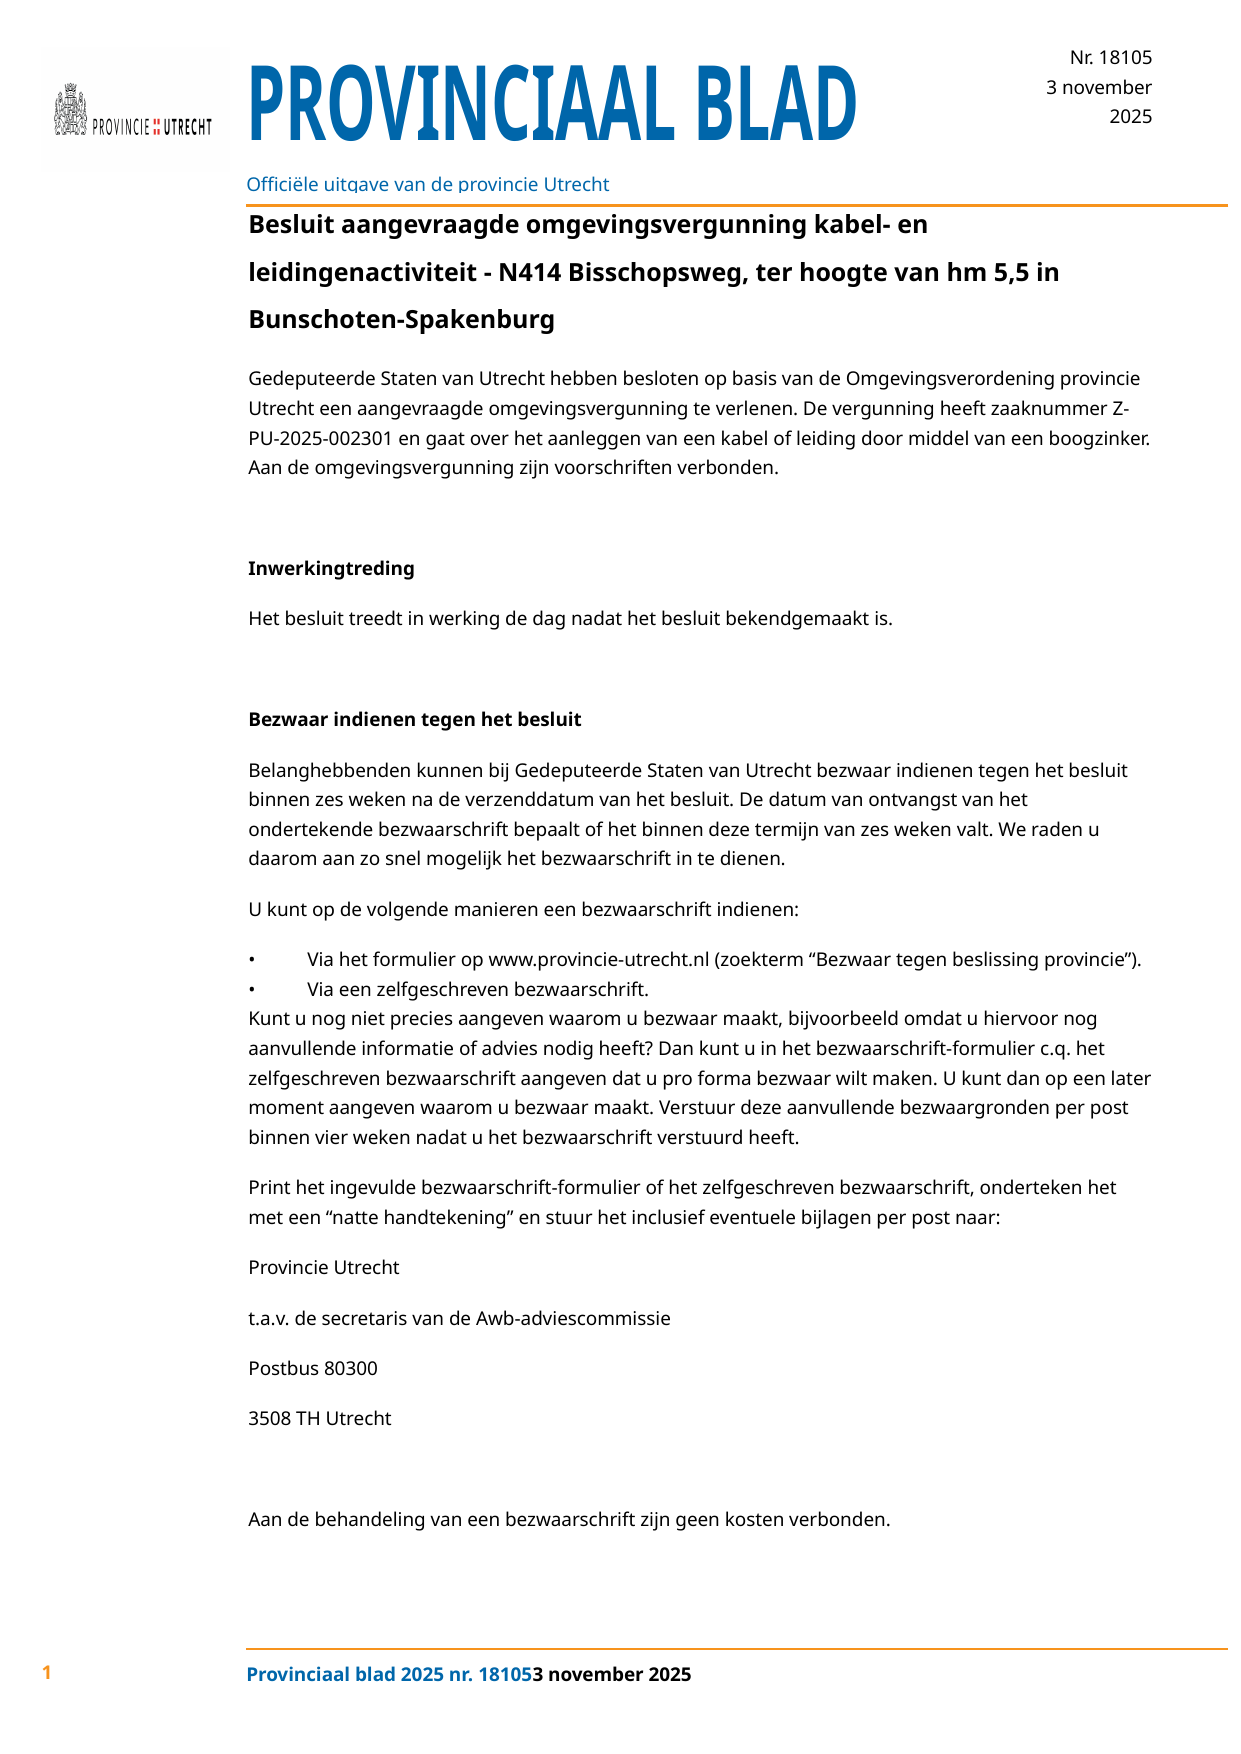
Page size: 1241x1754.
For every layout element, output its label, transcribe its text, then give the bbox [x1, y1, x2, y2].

text Belanghebbenden kunnen bij Gedeputeerde Staten van Utrecht bezwaar indienen tegen het besluit binnen zes weken na de verzenddatum van het besluit. De datum van ontvangst van het ondertekende bezwaarschrift bepaalt of het binnen deze termijn van zes weken valt. We raden u daarom aan zo snel mogelijk het bezwaarschrift in te dienen. [248, 757, 1152, 871]
text Gedeputeerde Staten van Utrecht hebben besloten op basis van de Omgevingsverordening provincie Utrecht een aangevraagde omgevingsvergunning te verlenen. De vergunning heeft zaaknummer Z-PU-2025-002301 en gaat over het aanleggen van een kabel of leiding door middel van een boogzinker. Aan de omgevingsvergunning zijn voorschriften verbonden. [248, 366, 1152, 480]
text Kunt u nog niet precies aangeven waarom u bezwaar maakt, bijvoorbeeld omdat u hiervoor nog aanvullende informatie of advies nodig heeft? Dan kunt u in het bezwaarschrift-formulier c.q. het zelfgeschreven bezwaarschrift aangeven dat u pro forma bezwaar wilt maken. U kunt dan op een later moment aangeven waarom u bezwaar maakt. Verstuur deze aanvullende bezwaargronden per post binnen vier weken nadat u het bezwaarschrift verstuurd heeft. [248, 1006, 1152, 1149]
text Het besluit treedt in werking de dag nadat het besluit bekendgemaakt is. [248, 606, 1152, 631]
text Provincie Utrecht [248, 1254, 1152, 1280]
list Via het formulier op www.provincie-utrecht.nl (zoekterm “Bezwaar tegen beslissing provincie”). [248, 946, 1152, 972]
picture [41, 47, 231, 172]
text Bezwaar indienen tegen het besluit [248, 706, 1152, 732]
list Via een zelfgeschreven bezwaarschrift. [248, 976, 1152, 1002]
text U kunt op de volgende manieren een bezwaarschrift indienen: [248, 896, 1152, 922]
text Postbus 80300 [248, 1355, 1152, 1381]
text 3508 TH Utrecht [248, 1406, 1152, 1431]
text t.a.v. de secretaris van de Awb-adviescommissie [248, 1305, 1152, 1330]
text Besluit aangevraagde omgevingsvergunning kabel- en leidingenactiviteit - N414 Bisschopsweg, ter hoogte van hm 5,5 in Bunschoten-Spakenburg [248, 207, 1152, 336]
text Aan de behandeling van een bezwaarschrift zijn geen kosten verbonden. [248, 1506, 1152, 1532]
text Inwerkingtreding [248, 555, 1152, 581]
text Print het ingevulde bezwaarschrift-formulier of het zelfgeschreven bezwaarschrift, onderteken het met een “natte handtekening” en stuur het inclusief eventuele bijlagen per post naar: [248, 1174, 1152, 1229]
